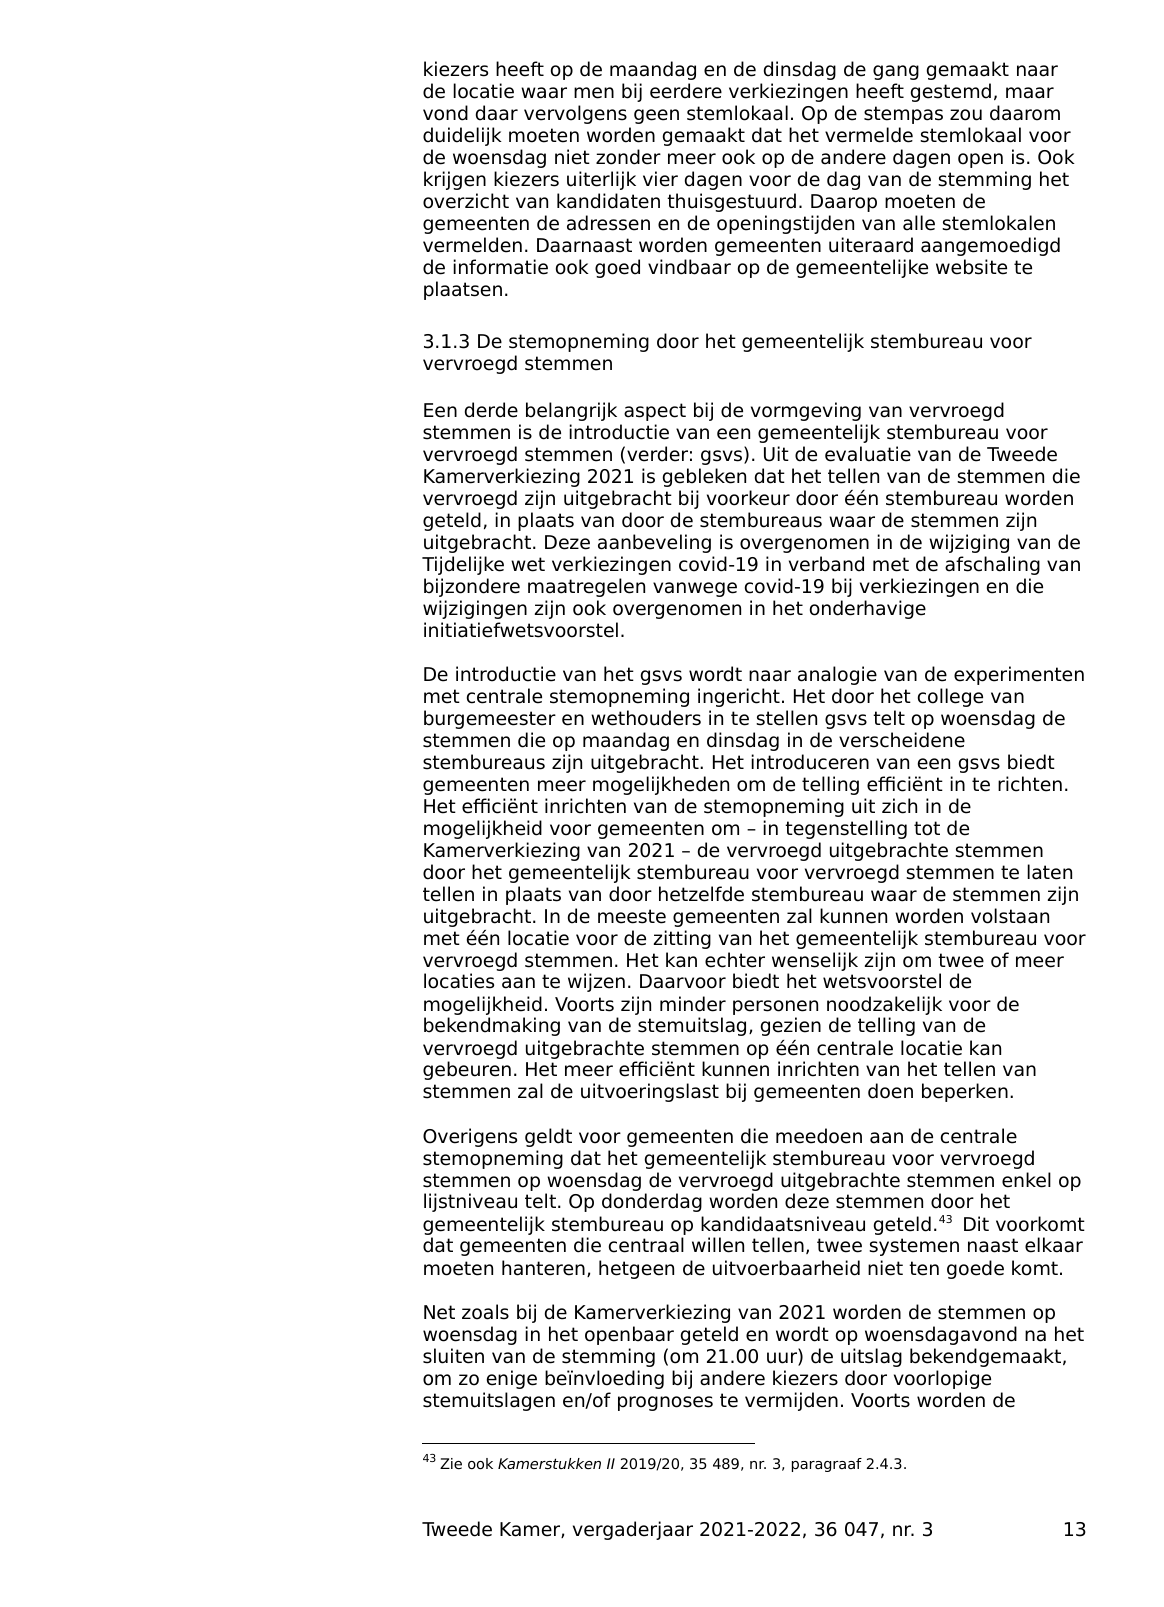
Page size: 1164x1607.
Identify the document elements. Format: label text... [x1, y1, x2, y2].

text Overigens geldt voor gemeenten die meedoen aan de centrale stemopneming dat het gemeentelijk stembureau voor vervroegd stemmen op woensdag de vervroegd uitgebrachte stemmen enkel op lijstniveau telt. Op donderdag worden deze stemmen door het gemeentelijk stembureau op kandidaatsniveau geteld. Dit voorkomt dat gemeenten die centraal willen tellen, twee systemen naast elkaar moeten hanteren, hetgeen de uitvoerbaarheid niet ten goede komt. [422, 1126, 1087, 1279]
subtitle 3.1.3 De stemopneming door het gemeentelijk stembureau voor vervroegd stemmen [422, 331, 1087, 375]
text kiezers heeft op de maandag en de dinsdag de gang gemaakt naar de locatie waar men bij eerdere verkiezingen heeft gestemd, maar vond daar vervolgens geen stemlokaal. Op de stempas zou daarom duidelijk moeten worden gemaakt dat het vermelde stemlokaal voor de woensdag niet zonder meer ook op de andere dagen open is. Ook krijgen kiezers uiterlijk vier dagen voor de dag van de stemming het overzicht van kandidaten thuisgestuurd. Daarop moeten de gemeenten de adressen en de openingstijden van alle stemlokalen vermelden. Daarnaast worden gemeenten uiteraard aangemoedigd de informatie ook goed vindbaar op de gemeentelijke website te plaatsen. [422, 59, 1087, 301]
text Een derde belangrijk aspect bij de vormgeving van vervroegd stemmen is de introductie van een gemeentelijk stembureau voor vervroegd stemmen (verder: gsvs). Uit de evaluatie van de Tweede Kamerverkiezing 2021 is gebleken dat het tellen van de stemmen die vervroegd zijn uitgebracht bij voorkeur door één stembureau worden geteld, in plaats van door de stembureaus waar de stemmen zijn uitgebracht. Deze aanbeveling is overgenomen in de wijziging van de Tijdelijke wet verkiezingen covid-19 in verband met de afschaling van bijzondere maatregelen vanwege covid-19 bij verkiezingen en die wijzigingen zijn ook overgenomen in het onderhavige initiatiefwetsvoorstel. [422, 400, 1087, 642]
text Net zoals bij de Kamerverkiezing van 2021 worden de stemmen op woensdag in het openbaar geteld en wordt op woensdagavond na het sluiten van de stemming (om 21.00 uur) de uitslag bekendgemaakt, om zo enige beïnvloeding bij andere kiezers door voorlopige stemuitslagen en/of prognoses te vermijden. Voorts worden de [422, 1302, 1087, 1411]
text Zie ook Kamerstukken II 2019/20, 35 489, nr. 3, paragraaf 2.4.3. [422, 1452, 1087, 1474]
text De introductie van het gsvs wordt naar analogie van de experimenten met centrale stemopneming ingericht. Het door het college van burgemeester en wethouders in te stellen gsvs telt op woensdag de stemmen die op maandag en dinsdag in de verscheidene stembureaus zijn uitgebracht. Het introduceren van een gsvs biedt gemeenten meer mogelijkheden om de telling efficiënt in te richten. Het efficiënt inrichten van de stemopneming uit zich in de mogelijkheid voor gemeenten om – in tegenstelling tot de Kamerverkiezing van 2021 – de vervroegd uitgebrachte stemmen door het gemeentelijk stembureau voor vervroegd stemmen te laten tellen in plaats van door hetzelfde stembureau waar de stemmen zijn uitgebracht. In de meeste gemeenten zal kunnen worden volstaan met één locatie voor de zitting van het gemeentelijk stembureau voor vervroegd stemmen. Het kan echter wenselijk zijn om twee of meer locaties aan te wijzen. Daarvoor biedt het wetsvoorstel de mogelijkheid. Voorts zijn minder personen noodzakelijk voor de bekendmaking van de stemuitslag, gezien de telling van de vervroegd uitgebrachte stemmen op één centrale locatie kan gebeuren. Het meer efficiënt kunnen inrichten van het tellen van stemmen zal de uitvoeringslast bij gemeenten doen beperken. [422, 664, 1087, 1103]
